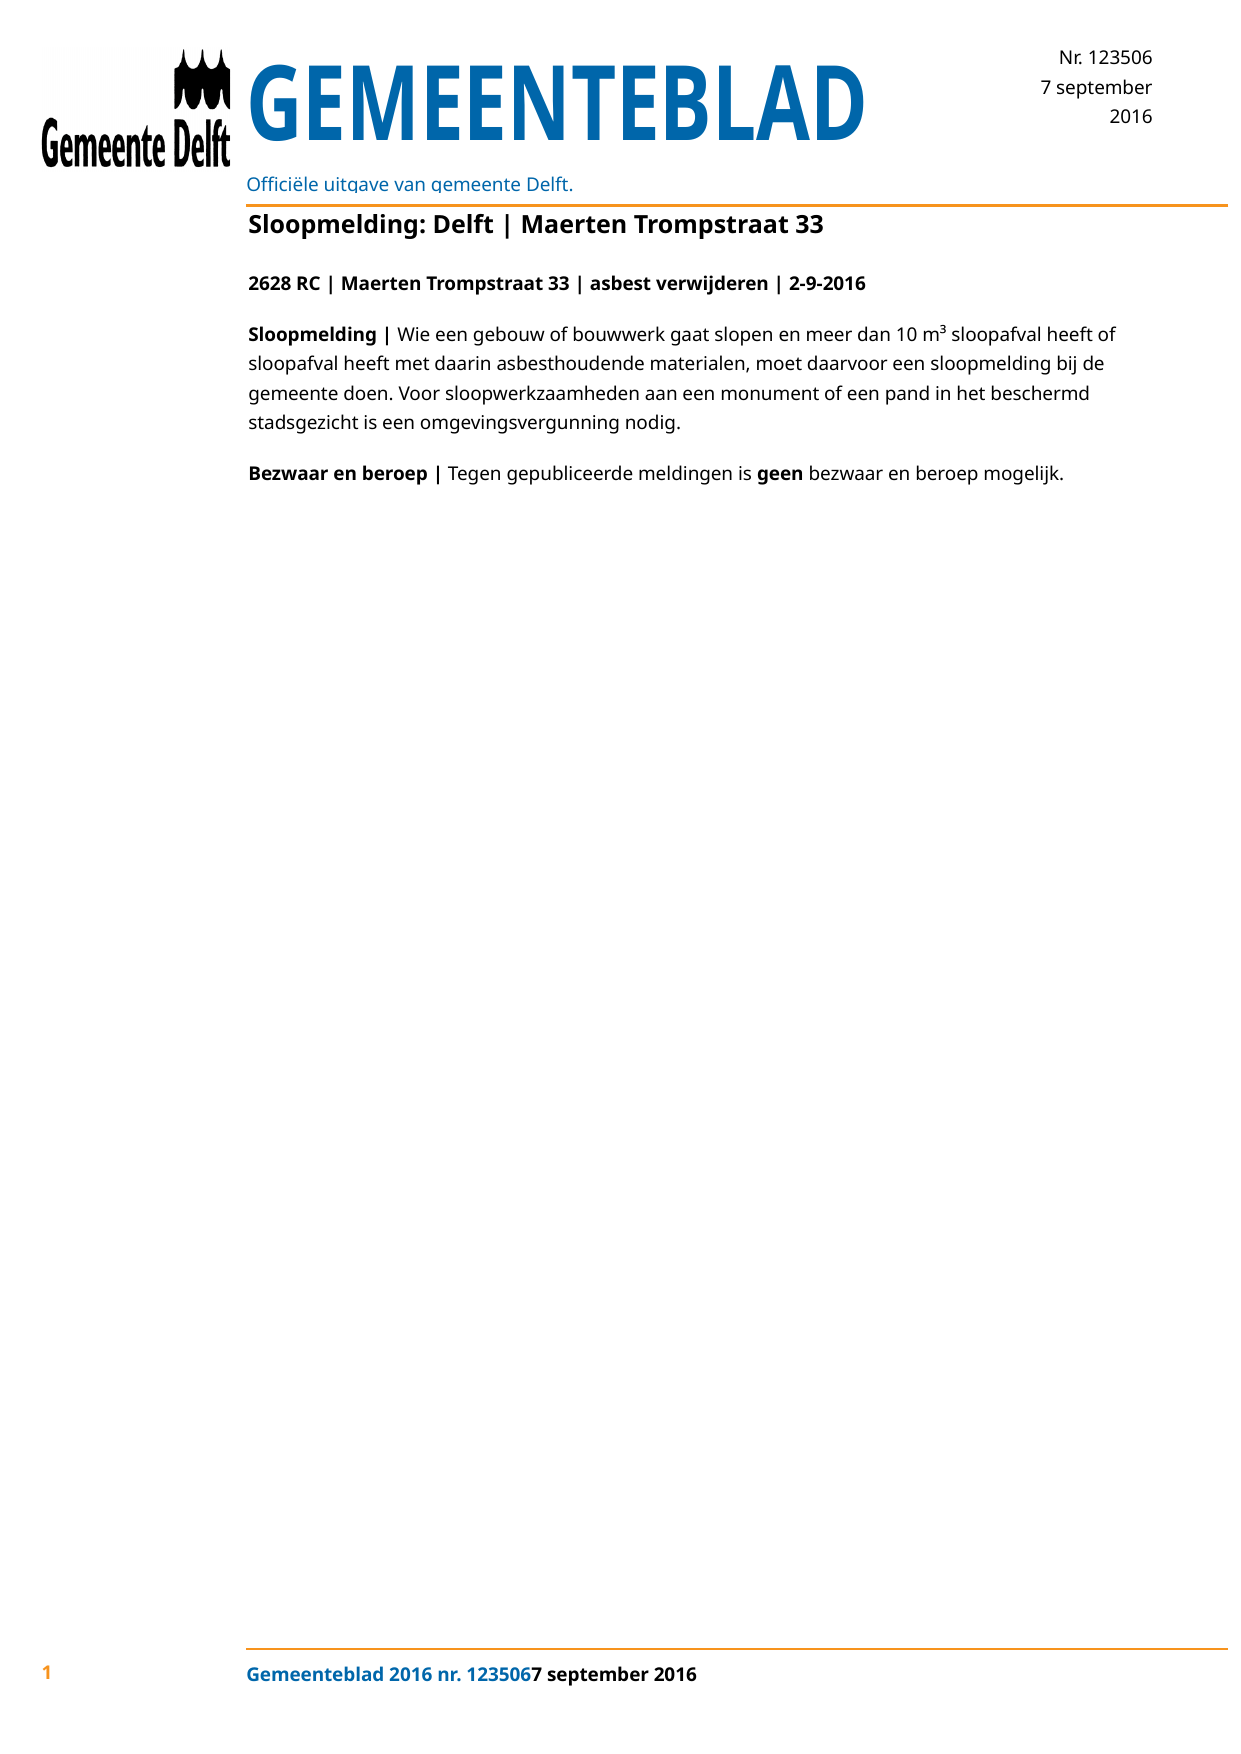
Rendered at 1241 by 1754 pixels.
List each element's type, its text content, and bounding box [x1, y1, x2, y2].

text Sloopmelding | Wie een gebouw of bouwwerk gaat slopen en meer dan 10 m³ sloopafval heeft of sloopafval heeft met daarin asbesthoudende materialen, moet daarvoor een sloopmelding bij de gemeente doen. Voor sloopwerkzaamheden aan een monument of een pand in het beschermd stadsgezicht is een omgevingsvergunning nodig. [248, 321, 1152, 435]
text 2628 RC | Maerten Trompstraat 33 | asbest verwijderen | 2-9-2016 [248, 270, 1152, 296]
picture [41, 47, 231, 172]
text Bezwaar en beroep | Tegen gepubliceerde meldingen is geen bezwaar en beroep mogelijk. [248, 460, 1152, 486]
text Sloopmelding: Delft | Maerten Trompstraat 33 [248, 207, 1152, 241]
